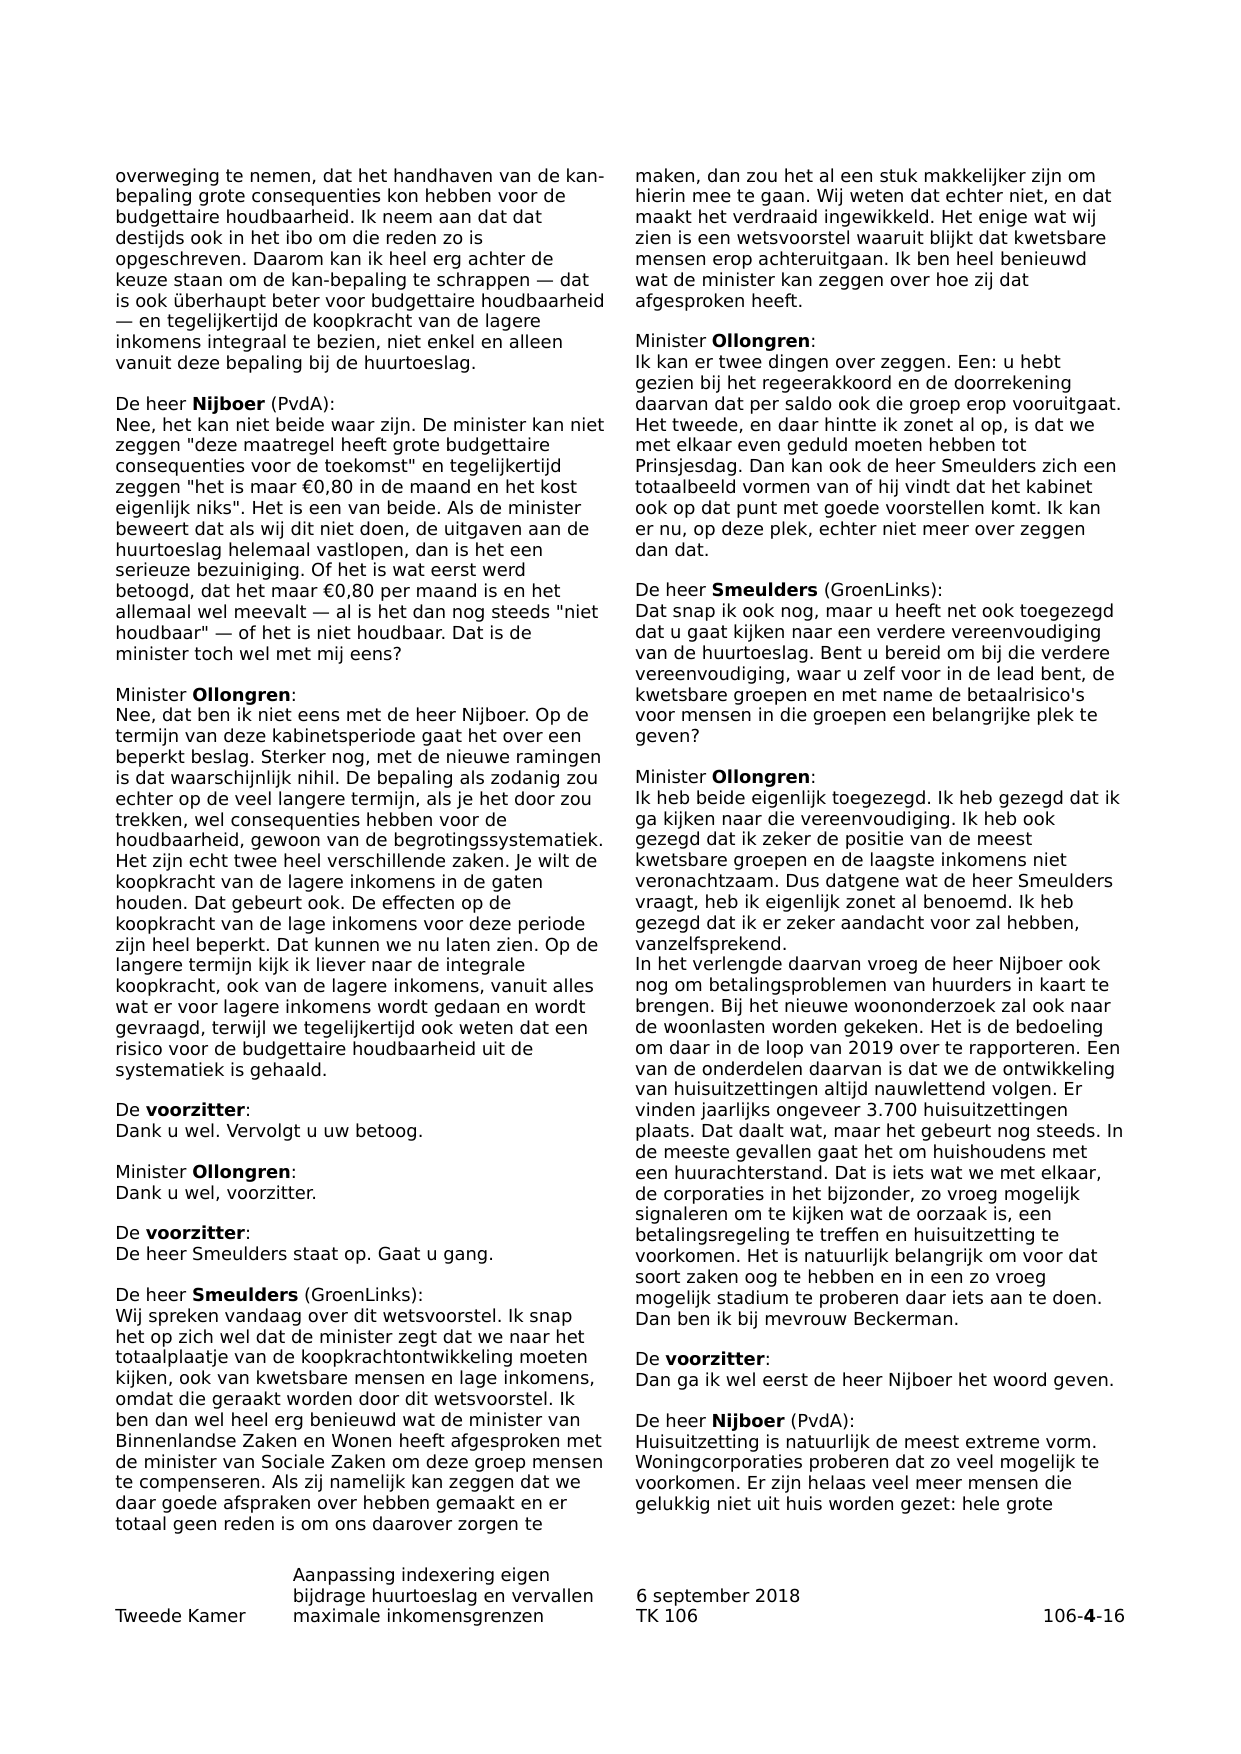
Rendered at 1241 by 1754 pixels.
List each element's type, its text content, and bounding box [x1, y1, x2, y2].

text maken, dan zou het al een stuk makkelijker zijn om hierin mee te gaan. Wij weten dat echter niet, en dat maakt het verdraaid ingewikkeld. Het enige wat wij zien is een wetsvoorstel waaruit blijkt dat kwetsbare mensen erop achteruitgaan. Ik ben heel benieuwd wat de minister kan zeggen over hoe zij dat afgesproken heeft. [635, 165, 1125, 311]
text Dan ben ik bij mevrouw Beckerman. [635, 1308, 1125, 1329]
text De heer Nijboer (PvdA): [115, 394, 605, 414]
text De heer Smeulders staat op. Gaat u gang. [115, 1244, 605, 1265]
text Huisuitzetting is natuurlijk de meest extreme vorm. Woningcorporaties proberen dat zo veel mogelijk te voorkomen. Er zijn helaas veel meer mensen die gelukkig niet uit huis worden gezet: hele grote [635, 1431, 1125, 1515]
text Ik kan er twee dingen over zeggen. Een: u hebt gezien bij het regeerakkoord en de doorrekening daarvan dat per saldo ook die groep erop vooruitgaat. Het tweede, en daar hintte ik zonet al op, is dat we met elkaar even geduld moeten hebben tot Prinsjesdag. Dan kan ook de heer Smeulders zich een totaalbeeld vormen van of hij vindt dat het kabinet ook op dat punt met goede voorstellen komt. Ik kan er nu, op deze plek, echter niet meer over zeggen dan dat. [635, 352, 1125, 560]
text Minister Ollongren: [115, 1162, 605, 1182]
text overweging te nemen, dat het handhaven van de kan-bepaling grote consequenties kon hebben voor de budgettaire houdbaarheid. Ik neem aan dat dat destijds ook in het ibo om die reden zo is opgeschreven. Daarom kan ik heel erg achter de keuze staan om de kan-bepaling te schrappen — dat is ook überhaupt beter voor budgettaire houdbaarheid — en tegelijkertijd de koopkracht van de lagere inkomens integraal te bezien, niet enkel en alleen vanuit deze bepaling bij de huurtoeslag. [115, 165, 605, 374]
text De voorzitter: [635, 1349, 1125, 1370]
text Nee, het kan niet beide waar zijn. De minister kan niet zeggen "deze maatregel heeft grote budgettaire consequenties voor de toekomst" en tegelijkertijd zeggen "het is maar €0,80 in de maand en het kost eigenlijk niks". Het is een van beide. Als de minister beweert dat als wij dit niet doen, de uitgaven aan de huurtoeslag helemaal vastlopen, dan is het een serieuze bezuiniging. Of het is wat eerst werd betoogd, dat het maar €0,80 per maand is en het allemaal wel meevalt — al is het dan nog steeds "niet houdbaar" — of het is niet houdbaar. Dat is de minister toch wel met mij eens? [115, 414, 605, 664]
text Dank u wel, voorzitter. [115, 1182, 605, 1203]
text De voorzitter: [115, 1100, 605, 1121]
text Ik heb beide eigenlijk toegezegd. Ik heb gezegd dat ik ga kijken naar die vereenvoudiging. Ik heb ook gezegd dat ik zeker de positie van de meest kwetsbare groepen en de laagste inkomens niet veronachtzaam. Dus datgene wat de heer Smeulders vraagt, heb ik eigenlijk zonet al benoemd. Ik heb gezegd dat ik er zeker aandacht voor zal hebben, vanzelfsprekend. [635, 787, 1125, 954]
text Dank u wel. Vervolgt u uw betoog. [115, 1121, 605, 1142]
text Minister Ollongren: [635, 767, 1125, 787]
text In het verlengde daarvan vroeg de heer Nijboer ook nog om betalingsproblemen van huurders in kaart te brengen. Bij het nieuwe woononderzoek zal ook naar de woonlasten worden gekeken. Het is de bedoeling om daar in de loop van 2019 over te rapporteren. Een van de onderdelen daarvan is dat we de ontwikkeling van huisuitzettingen altijd nauwlettend volgen. Er vinden jaarlijks ongeveer 3.700 huisuitzettingen plaats. Dat daalt wat, maar het gebeurt nog steeds. In de meeste gevallen gaat het om huishoudens met een huurachterstand. Dat is iets wat we met elkaar, de corporaties in het bijzonder, zo vroeg mogelijk signaleren om te kijken wat de oorzaak is, een betalingsregeling te treffen en huisuitzetting te voorkomen. Het is natuurlijk belangrijk om voor dat soort zaken oog te hebben en in een zo vroeg mogelijk stadium te proberen daar iets aan te doen. [635, 954, 1125, 1308]
text Minister Ollongren: [635, 331, 1125, 352]
text De heer Smeulders (GroenLinks): [635, 580, 1125, 601]
text Dan ga ik wel eerst de heer Nijboer het woord geven. [635, 1370, 1125, 1391]
text De heer Smeulders (GroenLinks): [115, 1285, 605, 1306]
text Minister Ollongren: [115, 684, 605, 705]
text Nee, dat ben ik niet eens met de heer Nijboer. Op de termijn van deze kabinetsperiode gaat het over een beperkt beslag. Sterker nog, met de nieuwe ramingen is dat waarschijnlijk nihil. De bepaling als zodanig zou echter op de veel langere termijn, als je het door zou trekken, wel consequenties hebben voor de houdbaarheid, gewoon van de begrotingssystematiek. Het zijn echt twee heel verschillende zaken. Je wilt de koopkracht van de lagere inkomens in de gaten houden. Dat gebeurt ook. De effecten op de koopkracht van de lage inkomens voor deze periode zijn heel beperkt. Dat kunnen we nu laten zien. Op de langere termijn kijk ik liever naar de integrale koopkracht, ook van de lagere inkomens, vanuit alles wat er voor lagere inkomens wordt gedaan en wordt gevraagd, terwijl we tegelijkertijd ook weten dat een risico voor de budgettaire houdbaarheid uit de systematiek is gehaald. [115, 705, 605, 1080]
text De heer Nijboer (PvdA): [635, 1411, 1125, 1431]
text De voorzitter: [115, 1223, 605, 1244]
text Wij spreken vandaag over dit wetsvoorstel. Ik snap het op zich wel dat de minister zegt dat we naar het totaalplaatje van de koopkrachtontwikkeling moeten kijken, ook van kwetsbare mensen en lage inkomens, omdat die geraakt worden door dit wetsvoorstel. Ik ben dan wel heel erg benieuwd wat de minister van Binnenlandse Zaken en Wonen heeft afgesproken met de minister van Sociale Zaken om deze groep mensen te compenseren. Als zij namelijk kan zeggen dat we daar goede afspraken over hebben gemaakt en er totaal geen reden is om ons daarover zorgen te [115, 1306, 605, 1535]
text Dat snap ik ook nog, maar u heeft net ook toegezegd dat u gaat kijken naar een verdere vereenvoudiging van de huurtoeslag. Bent u bereid om bij die verdere vereenvoudiging, waar u zelf voor in de lead bent, de kwetsbare groepen en met name de betaalrisico's voor mensen in die groepen een belangrijke plek te geven? [635, 601, 1125, 747]
